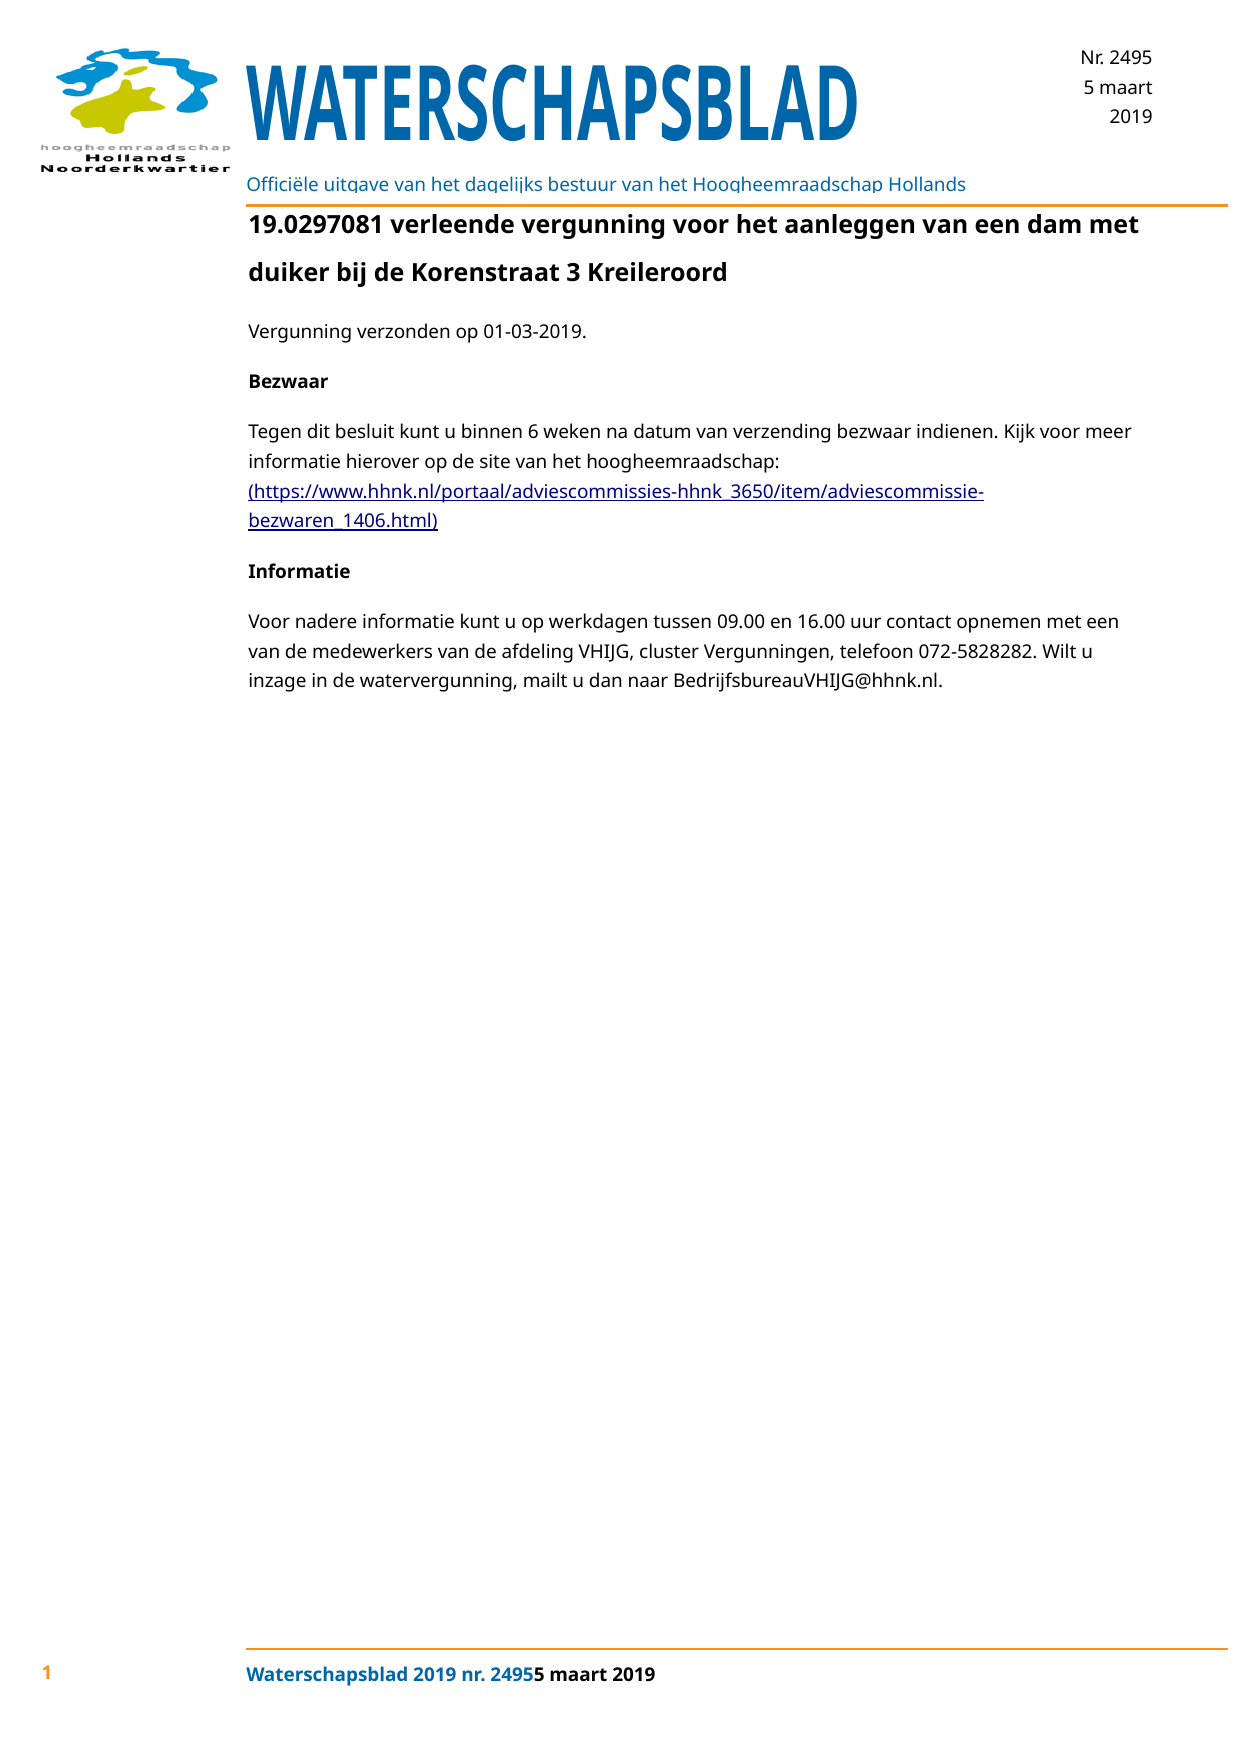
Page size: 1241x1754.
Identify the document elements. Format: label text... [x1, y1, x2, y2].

text 19.0297081 verleende vergunning voor het aanleggen van een dam met duiker bij de Korenstraat 3 Kreileroord [248, 207, 1152, 288]
text Bezwaar [248, 368, 1152, 394]
text Voor nadere informatie kunt u op werkdagen tussen 09.00 en 16.00 uur contact opnemen met een van de medewerkers van de afdeling VHIJG, cluster Vergunningen, telefoon 072-5828282. Wilt u inzage in de watervergunning, mailt u dan naar BedrijfsbureauVHIJG@hhnk.nl. [248, 608, 1152, 693]
text Informatie [248, 558, 1152, 584]
picture [41, 47, 231, 172]
text Tegen dit besluit kunt u binnen 6 weken na datum van verzending bezwaar indienen. Kijk voor meer informatie hierover op de site van het hoogheemraadschap: (https://www.hhnk.nl/portaal/adviescommissies-hhnk_3650/item/adviescommissie-bezwaren_1406.html) [248, 419, 1152, 533]
text Vergunning verzonden op 01-03-2019. [248, 318, 1152, 344]
